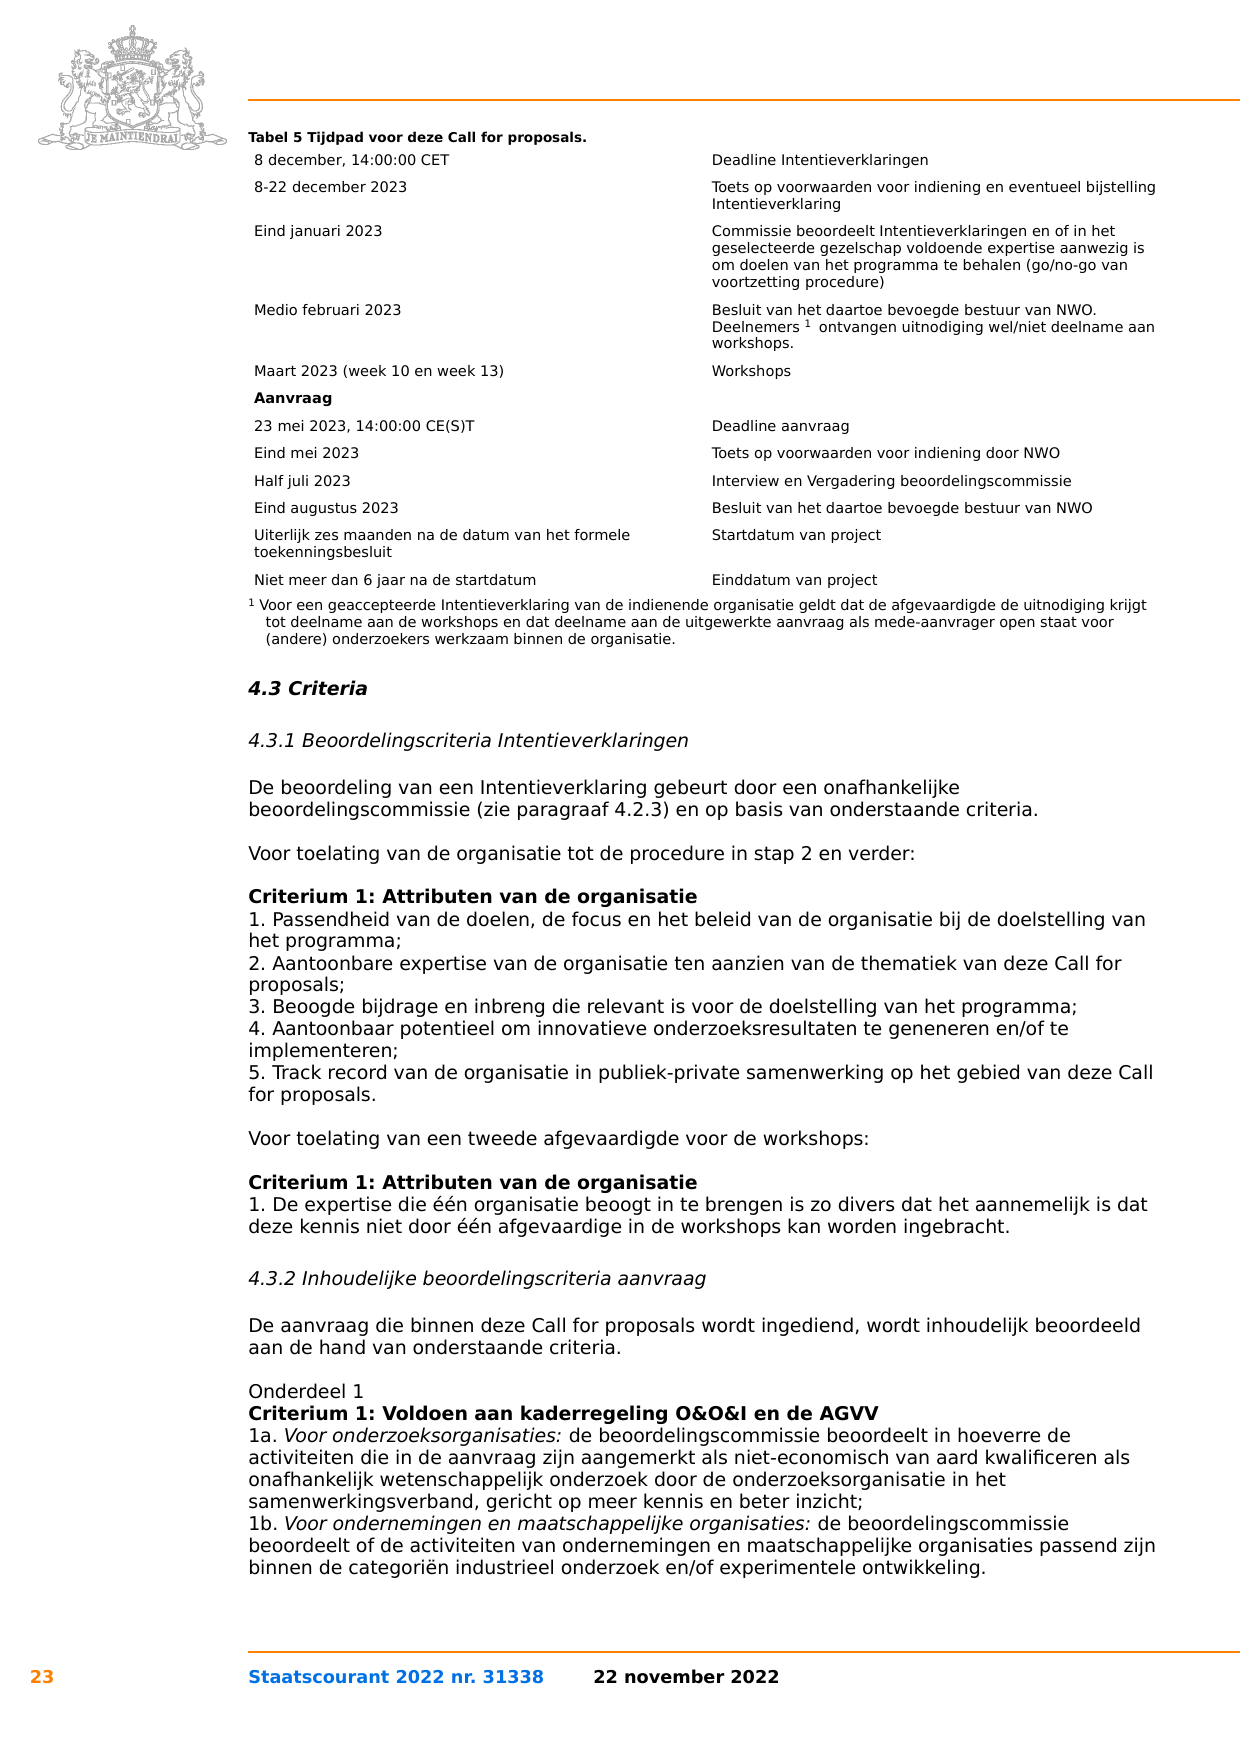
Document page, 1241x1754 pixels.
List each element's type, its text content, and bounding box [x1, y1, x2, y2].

subtitle Criterium 1: Attributen van de organisatie [248, 1172, 1163, 1194]
text 4. Aantoonbaar potentieel om innovatieve onderzoeksresultaten te geneneren en/of te implementeren; [248, 1018, 1163, 1062]
table_cell Toets op voorwaarden voor indiening door NWO [706, 440, 1163, 467]
table_cell Interview en Vergadering beoordelingscommissie [706, 468, 1163, 494]
text De aanvraag die binnen deze Call for proposals wordt ingediend, wordt inhoudelijk beoordeeld aan de hand van onderstaande criteria. [248, 1315, 1163, 1359]
text 3. Beoogde bijdrage en inbreng die relevant is voor de doelstelling van het programma; [248, 996, 1163, 1018]
table_cell Deadline aanvraag [706, 413, 1163, 439]
table_cell Eind januari 2023 [249, 219, 705, 296]
text De beoordeling van een Intentieverklaring gebeurt door een onafhankelijke beoordelingscommissie (zie paragraaf 4.2.3) en op basis van onderstaande criteria. [248, 777, 1163, 821]
text 1b. Voor ondernemingen en maatschappelijke organisaties: de beoordelingscommissie beoordeelt of de activiteiten van ondernemingen en maatschappelijke organisaties passend zijn binnen de categoriën industrieel onderzoek en/of experimentele ontwikkeling. [248, 1513, 1163, 1578]
table_cell Medio februari 2023 [249, 297, 705, 357]
table_cell 23 mei 2023, 14:00:00 CE(S)T [249, 413, 705, 439]
picture [38, 25, 227, 150]
text Onderdeel 1 [248, 1381, 1163, 1403]
table_cell Besluit van het daartoe bevoegde bestuur van NWO. Deelnemers 1 ontvangen uitnodiging wel/niet deelname aan workshops. [706, 297, 1163, 357]
table_cell Deadline Intentieverklaringen [706, 146, 1163, 173]
table_cell Einddatum van project [706, 567, 1163, 593]
text Criterium 1: Voldoen aan kaderregeling O&O&I en de AGVV [248, 1403, 1163, 1425]
text 1. Passendheid van de doelen, de focus en het beleid van de organisatie bij de doelstelling van het programma; [248, 908, 1163, 952]
table_cell Niet meer dan 6 jaar na de startdatum [249, 567, 705, 593]
table_header Tabel 5 Tijdpad voor deze Call for proposals. [248, 130, 1163, 146]
table_cell Startdatum van project [706, 523, 1163, 566]
table_cell Maart 2023 (week 10 en week 13) [249, 358, 705, 384]
table_cell 8 december, 14:00:00 CET [249, 146, 705, 173]
table_cell Eind augustus 2023 [249, 495, 705, 521]
table_cell 8-22 december 2023 [249, 174, 705, 217]
table_cell Workshops [706, 358, 1163, 384]
table_cell 1 Voor een geaccepteerde Intentieverklaring van de indienende organisatie geldt dat de afgevaardigde de uitnodiging krijgt tot deelname aan de workshops en dat deelname aan de uitgewerkte aanvraag als mede-aanvrager open staat voor (andere) onderzoekers werkzaam binnen de organisatie. [248, 594, 1163, 648]
table_cell Toets op voorwaarden voor indiening en eventueel bijstelling Intentieverklaring [706, 174, 1163, 217]
text 2. Aantoonbare expertise van de organisatie ten aanzien van de thematiek van deze Call for proposals; [248, 952, 1163, 996]
text 1. De expertise die één organisatie beoogt in te brengen is zo divers dat het aannemelijk is dat deze kennis niet door één afgevaardige in de workshops kan worden ingebracht. [248, 1194, 1163, 1238]
table_cell Besluit van het daartoe bevoegde bestuur van NWO [706, 495, 1163, 521]
table_cell Commissie beoordeelt Intentieverklaringen en of in het geselecteerde gezelschap voldoende expertise aanwezig is om doelen van het programma te behalen (go/no-go van voortzetting procedure) [706, 219, 1163, 296]
text 5. Track record van de organisatie in publiek-private samenwerking op het gebied van deze Call for proposals. [248, 1062, 1163, 1106]
subtitle 4.3.2 Inhoudelijke beoordelingscriteria aanvraag [248, 1268, 1163, 1290]
text Voor toelating van de organisatie tot de procedure in stap 2 en verder: [248, 843, 1163, 864]
text Voor toelating van een tweede afgevaardigde voor de workshops: [248, 1128, 1163, 1150]
table_cell Eind mei 2023 [249, 440, 705, 467]
subtitle 4.3 Criteria [248, 678, 1163, 700]
text 1a. Voor onderzoeksorganisaties: de beoordelingscommissie beoordeelt in hoeverre de activiteiten die in de aanvraag zijn aangemerkt als niet-economisch van aard kwalificeren als onafhankelijk wetenschappelijk onderzoek door de onderzoeksorganisatie in het samenwerkingsverband, gericht op meer kennis en beter inzicht; [248, 1425, 1163, 1513]
table_cell [706, 386, 1163, 412]
subtitle Criterium 1: Attributen van de organisatie [248, 886, 1163, 908]
subtitle 4.3.1 Beoordelingscriteria Intentieverklaringen [248, 730, 1163, 752]
table_cell Uiterlijk zes maanden na de datum van het formele toekenningsbesluit [249, 523, 705, 566]
table_cell Aanvraag [249, 386, 705, 412]
table_cell Half juli 2023 [249, 468, 705, 494]
